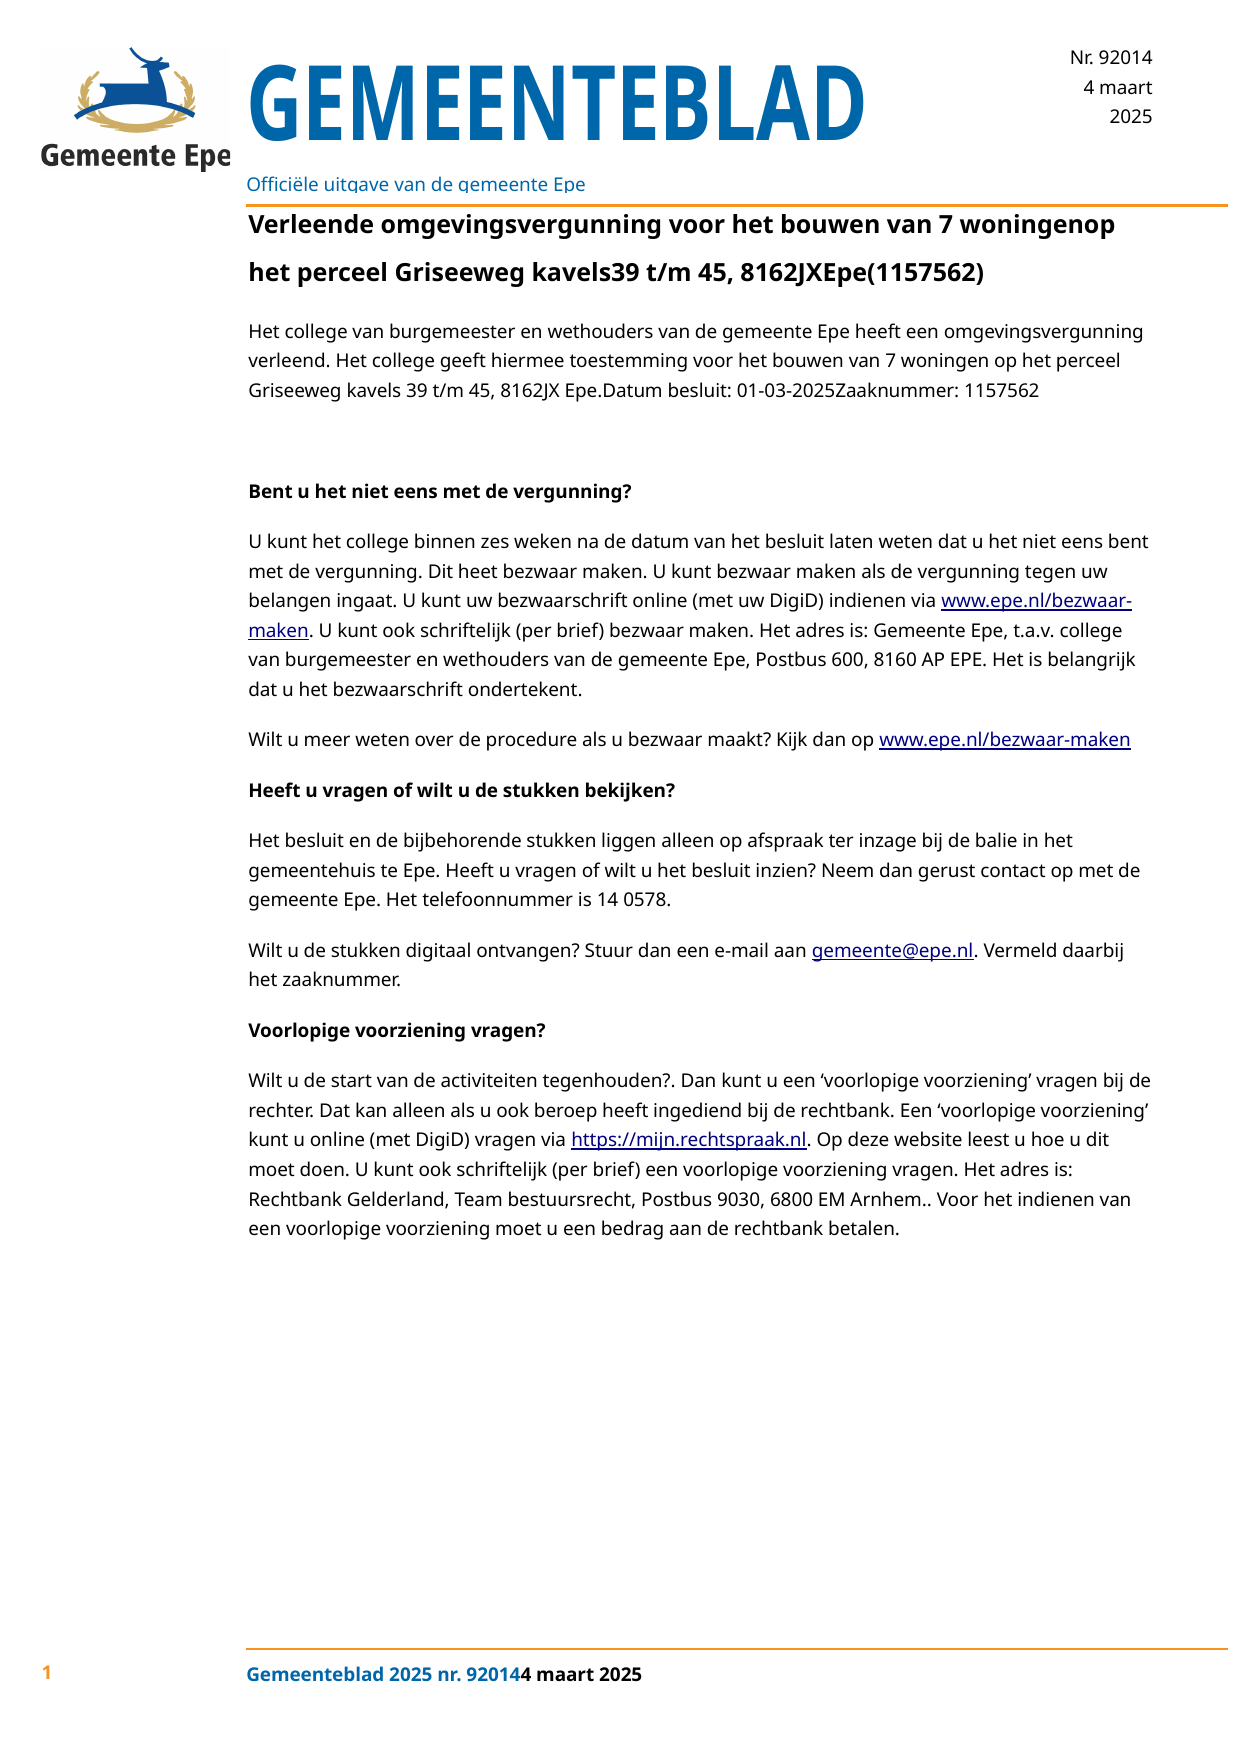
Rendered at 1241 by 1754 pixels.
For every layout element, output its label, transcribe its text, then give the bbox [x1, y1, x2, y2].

text Voorlopige voorziening vragen? [248, 1017, 1152, 1043]
text Heeft u vragen of wilt u de stukken bekijken? [248, 777, 1152, 803]
text Bent u het niet eens met de vergunning? [248, 478, 1152, 504]
text U kunt het college binnen zes weken na de datum van het besluit laten weten dat u het niet eens bent met de vergunning. Dit heet bezwaar maken. U kunt bezwaar maken als de vergunning tegen uw belangen ingaat. U kunt uw bezwaarschrift online (met uw DigiD) indienen via www.epe.nl/bezwaar-maken. U kunt ook schriftelijk (per brief) bezwaar maken. Het adres is: Gemeente Epe, t.a.v. college van burgemeester en wethouders van de gemeente Epe, Postbus 600, 8160 AP EPE. Het is belangrijk dat u het bezwaarschrift ondertekent. [248, 528, 1152, 702]
text Wilt u meer weten over de procedure als u bezwaar maakt? Kijk dan op www.epe.nl/bezwaar-maken [248, 727, 1152, 752]
text Wilt u de stukken digitaal ontvangen? Stuur dan een e-mail aan gemeente@epe.nl. Vermeld daarbij het zaaknummer. [248, 937, 1152, 992]
picture [41, 47, 231, 172]
text Wilt u de start van de activiteiten tegenhouden?. Dan kunt u een ‘voorlopige voorziening’ vragen bij de rechter. Dat kan alleen als u ook beroep heeft ingediend bij de rechtbank. Een ‘voorlopige voorziening’ kunt u online (met DigiD) vragen via https://mijn.rechtspraak.nl. Op deze website leest u hoe u dit moet doen. U kunt ook schriftelijk (per brief) een voorlopige voorziening vragen. Het adres is: Rechtbank Gelderland, Team bestuursrecht, Postbus 9030, 6800 EM Arnhem.. Voor het indienen van een voorlopige voorziening moet u een bedrag aan de rechtbank betalen. [248, 1067, 1152, 1241]
text Het college van burgemeester en wethouders van de gemeente Epe heeft een omgevingsvergunning verleend. Het college geeft hiermee toestemming voor het bouwen van 7 woningen op het perceel Griseeweg kavels 39 t/m 45, 8162JX Epe.Datum besluit: 01-03-2025Zaaknummer: 1157562 [248, 318, 1152, 403]
text Het besluit en de bijbehorende stukken liggen alleen op afspraak ter inzage bij de balie in het gemeentehuis te Epe. Heeft u vragen of wilt u het besluit inzien? Neem dan gerust contact op met de gemeente Epe. Het telefoonnummer is 14 0578. [248, 827, 1152, 912]
text Verleende omgevingsvergunning voor het bouwen van 7 woningenop het perceel Griseeweg kavels39 t/m 45, 8162JXEpe(1157562) [248, 207, 1152, 288]
